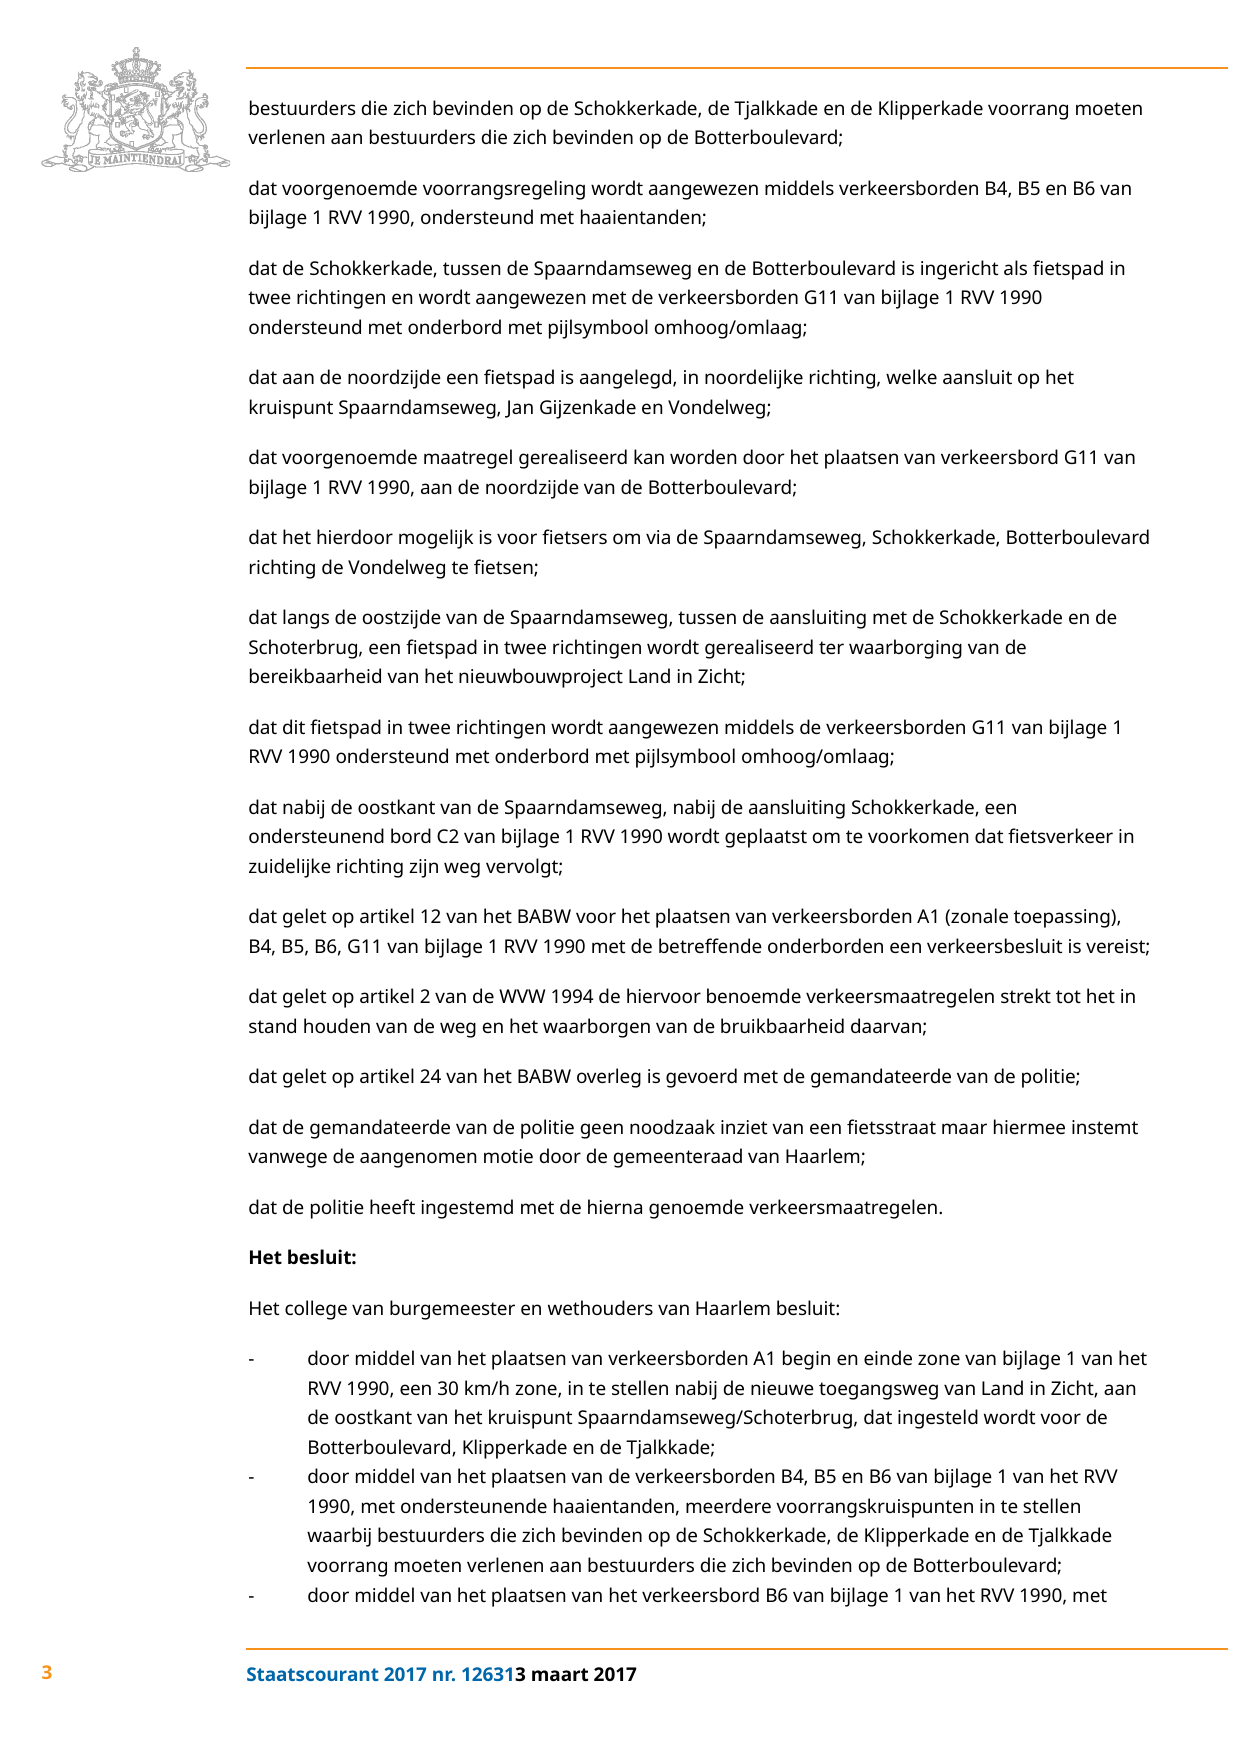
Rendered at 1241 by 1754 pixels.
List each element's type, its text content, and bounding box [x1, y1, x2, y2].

text dat voorgenoemde maatregel gerealiseerd kan worden door het plaatsen van verkeersbord G11 van bijlage 1 RVV 1990, aan de noordzijde van de Botterboulevard; [248, 444, 1152, 500]
text bestuurders die zich bevinden op de Schokkerkade, de Tjalkkade en de Klipperkade voorrang moeten verlenen aan bestuurders die zich bevinden op de Botterboulevard; [248, 95, 1152, 150]
text dat nabij de oostkant van de Spaarndamseweg, nabij de aansluiting Schokkerkade, een ondersteunend bord C2 van bijlage 1 RVV 1990 wordt geplaatst om te voorkomen dat fietsverkeer in zuidelijke richting zijn weg vervolgt; [248, 794, 1152, 879]
text dat gelet op artikel 2 van de WVW 1994 de hiervoor benoemde verkeersmaatregelen strekt tot het in stand houden van de weg en het waarborgen van de bruikbaarheid daarvan; [248, 983, 1152, 1039]
text Het besluit: [248, 1244, 1152, 1270]
text Het college van burgemeester en wethouders van Haarlem besluit: [248, 1295, 1152, 1321]
text dat het hierdoor mogelijk is voor fietsers om via de Spaarndamseweg, Schokkerkade, Botterboulevard richting de Vondelweg te fietsen; [248, 524, 1152, 580]
text dat de Schokkerkade, tussen de Spaarndamseweg en de Botterboulevard is ingericht als fietspad in twee richtingen en wordt aangewezen met de verkeersborden G11 van bijlage 1 RVV 1990 ondersteund met onderbord met pijlsymbool omhoog/omlaag; [248, 255, 1152, 340]
picture [41, 47, 231, 172]
text dat de politie heeft ingestemd met de hierna genoemde verkeersmaatregelen. [248, 1194, 1152, 1220]
text dat langs de oostzijde van de Spaarndamseweg, tussen de aansluiting met de Schokkerkade en de Schoterbrug, een fietspad in twee richtingen wordt gerealiseerd ter waarborging van de bereikbaarheid van het nieuwbouwproject Land in Zicht; [248, 604, 1152, 689]
list door middel van het plaatsen van verkeersborden A1 begin en einde zone van bijlage 1 van het RVV 1990, een 30 km/h zone, in te stellen nabij de nieuwe toegangsweg van Land in Zicht, aan de oostkant van het kruispunt Spaarndamseweg/Schoterbrug, dat ingesteld wordt voor de Botterboulevard, Klipperkade en de Tjalkkade; [248, 1345, 1152, 1460]
list door middel van het plaatsen van de verkeersborden B4, B5 en B6 van bijlage 1 van het RVV 1990, met ondersteunende haaientanden, meerdere voorrangskruispunten in te stellen waarbij bestuurders die zich bevinden op de Schokkerkade, de Klipperkade en de Tjalkkade voorrang moeten verlenen aan bestuurders die zich bevinden op de Botterboulevard; [248, 1463, 1152, 1578]
list door middel van het plaatsen van het verkeersbord B6 van bijlage 1 van het RVV 1990, met [248, 1582, 1152, 1608]
text dat dit fietspad in twee richtingen wordt aangewezen middels de verkeersborden G11 van bijlage 1 RVV 1990 ondersteund met onderbord met pijlsymbool omhoog/omlaag; [248, 714, 1152, 769]
text dat de gemandateerde van de politie geen noodzaak inziet van een fietsstraat maar hiermee instemt vanwege de aangenomen motie door de gemeenteraad van Haarlem; [248, 1114, 1152, 1169]
text dat aan de noordzijde een fietspad is aangelegd, in noordelijke richting, welke aansluit op het kruispunt Spaarndamseweg, Jan Gijzenkade en Vondelweg; [248, 364, 1152, 420]
text dat voorgenoemde voorrangsregeling wordt aangewezen middels verkeersborden B4, B5 en B6 van bijlage 1 RVV 1990, ondersteund met haaientanden; [248, 175, 1152, 230]
text dat gelet op artikel 24 van het BABW overleg is gevoerd met de gemandateerde van de politie; [248, 1063, 1152, 1089]
text dat gelet op artikel 12 van het BABW voor het plaatsen van verkeersborden A1 (zonale toepassing), B4, B5, B6, G11 van bijlage 1 RVV 1990 met de betreffende onderborden een verkeersbesluit is vereist; [248, 903, 1152, 959]
